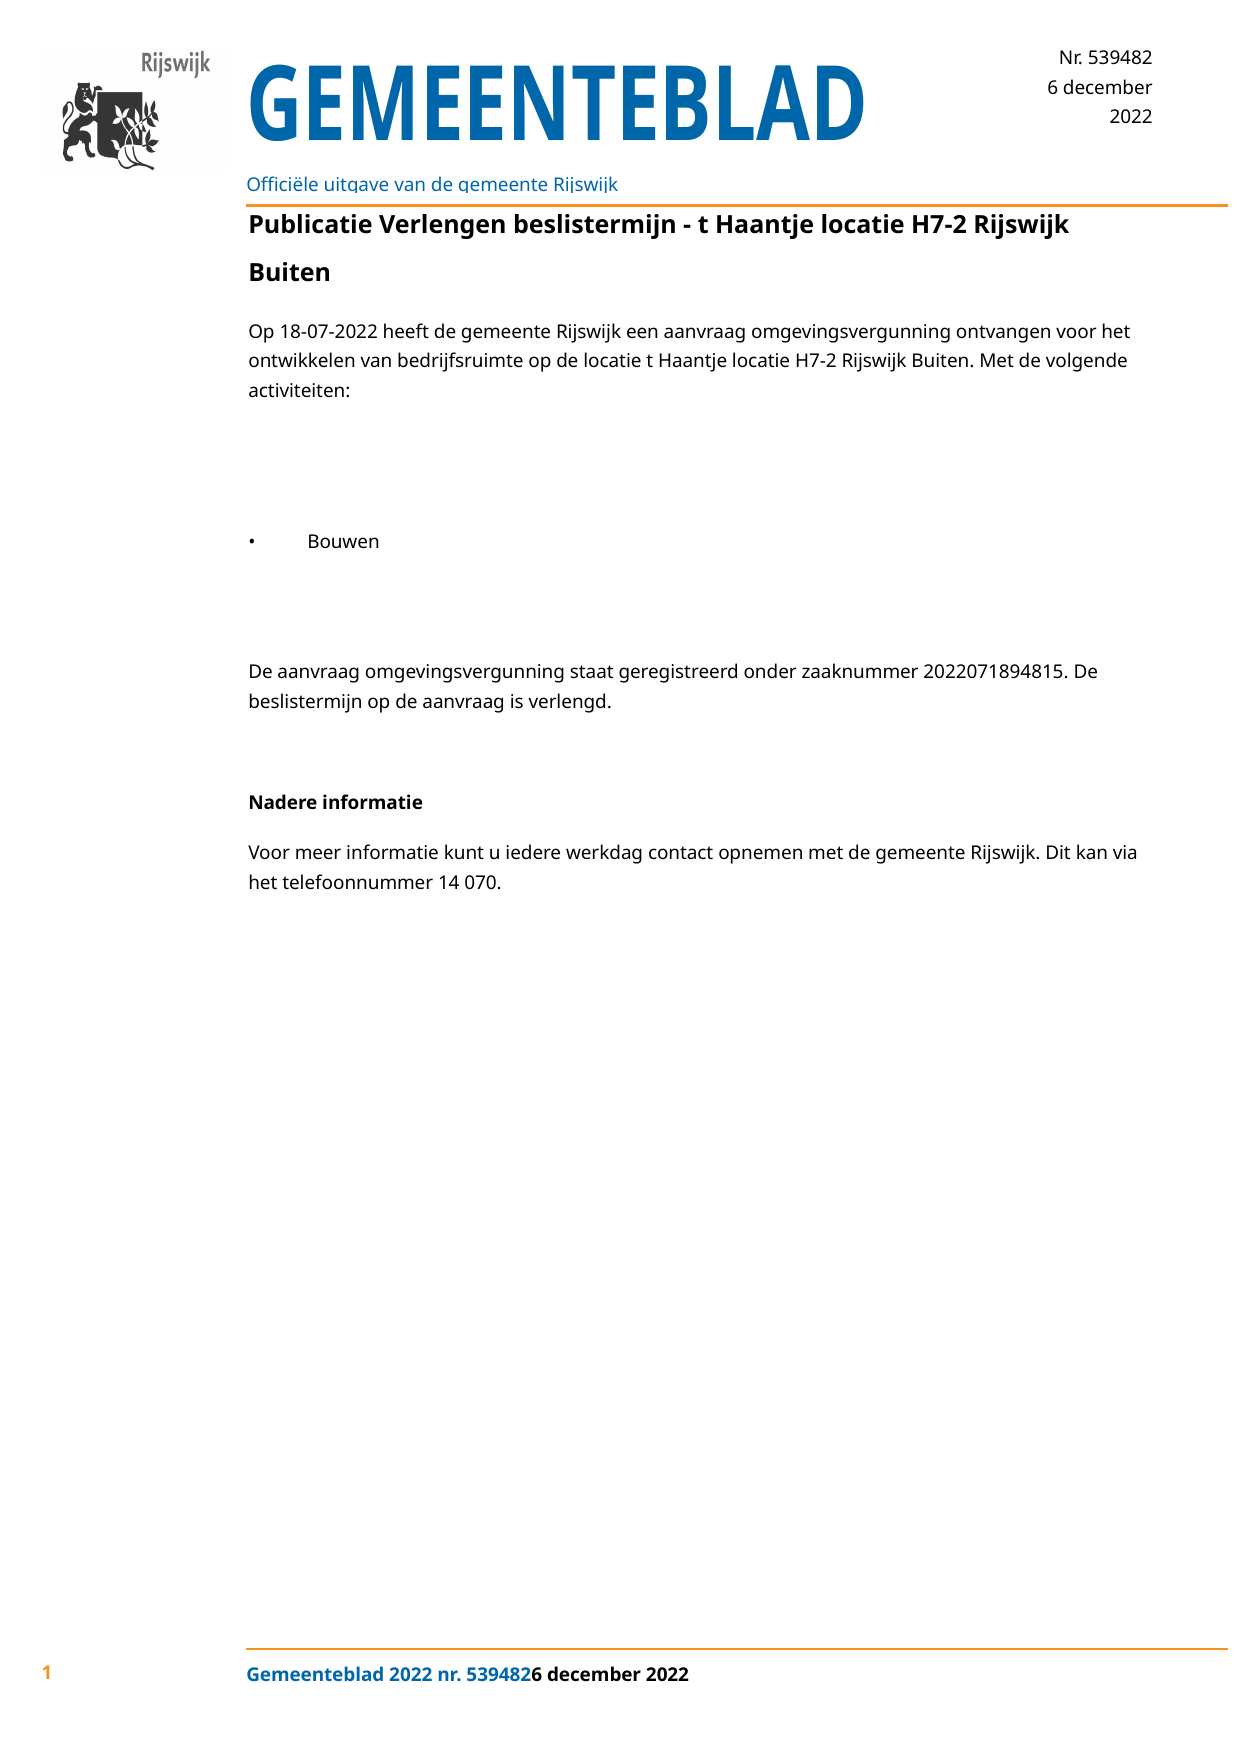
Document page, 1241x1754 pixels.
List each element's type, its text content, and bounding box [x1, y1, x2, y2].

text De aanvraag omgevingsvergunning staat geregistreerd onder zaaknummer 2022071894815. De beslistermijn op de aanvraag is verlengd. [248, 659, 1152, 714]
text Voor meer informatie kunt u iedere werkdag contact opnemen met de gemeente Rijswijk. Dit kan via het telefoonnummer 14 070. [248, 839, 1152, 895]
text Op 18-07-2022 heeft de gemeente Rijswijk een aanvraag omgevingsvergunning ontvangen voor het ontwikkelen van bedrijfsruimte op de locatie t Haantje locatie H7-2 Rijswijk Buiten. Met de volgende activiteiten: [248, 318, 1152, 403]
list Bouwen [248, 528, 1152, 554]
text Nadere informatie [248, 789, 1152, 815]
picture [41, 47, 231, 172]
text Publicatie Verlengen beslistermijn - t Haantje locatie H7-2 Rijswijk Buiten [248, 207, 1152, 288]
